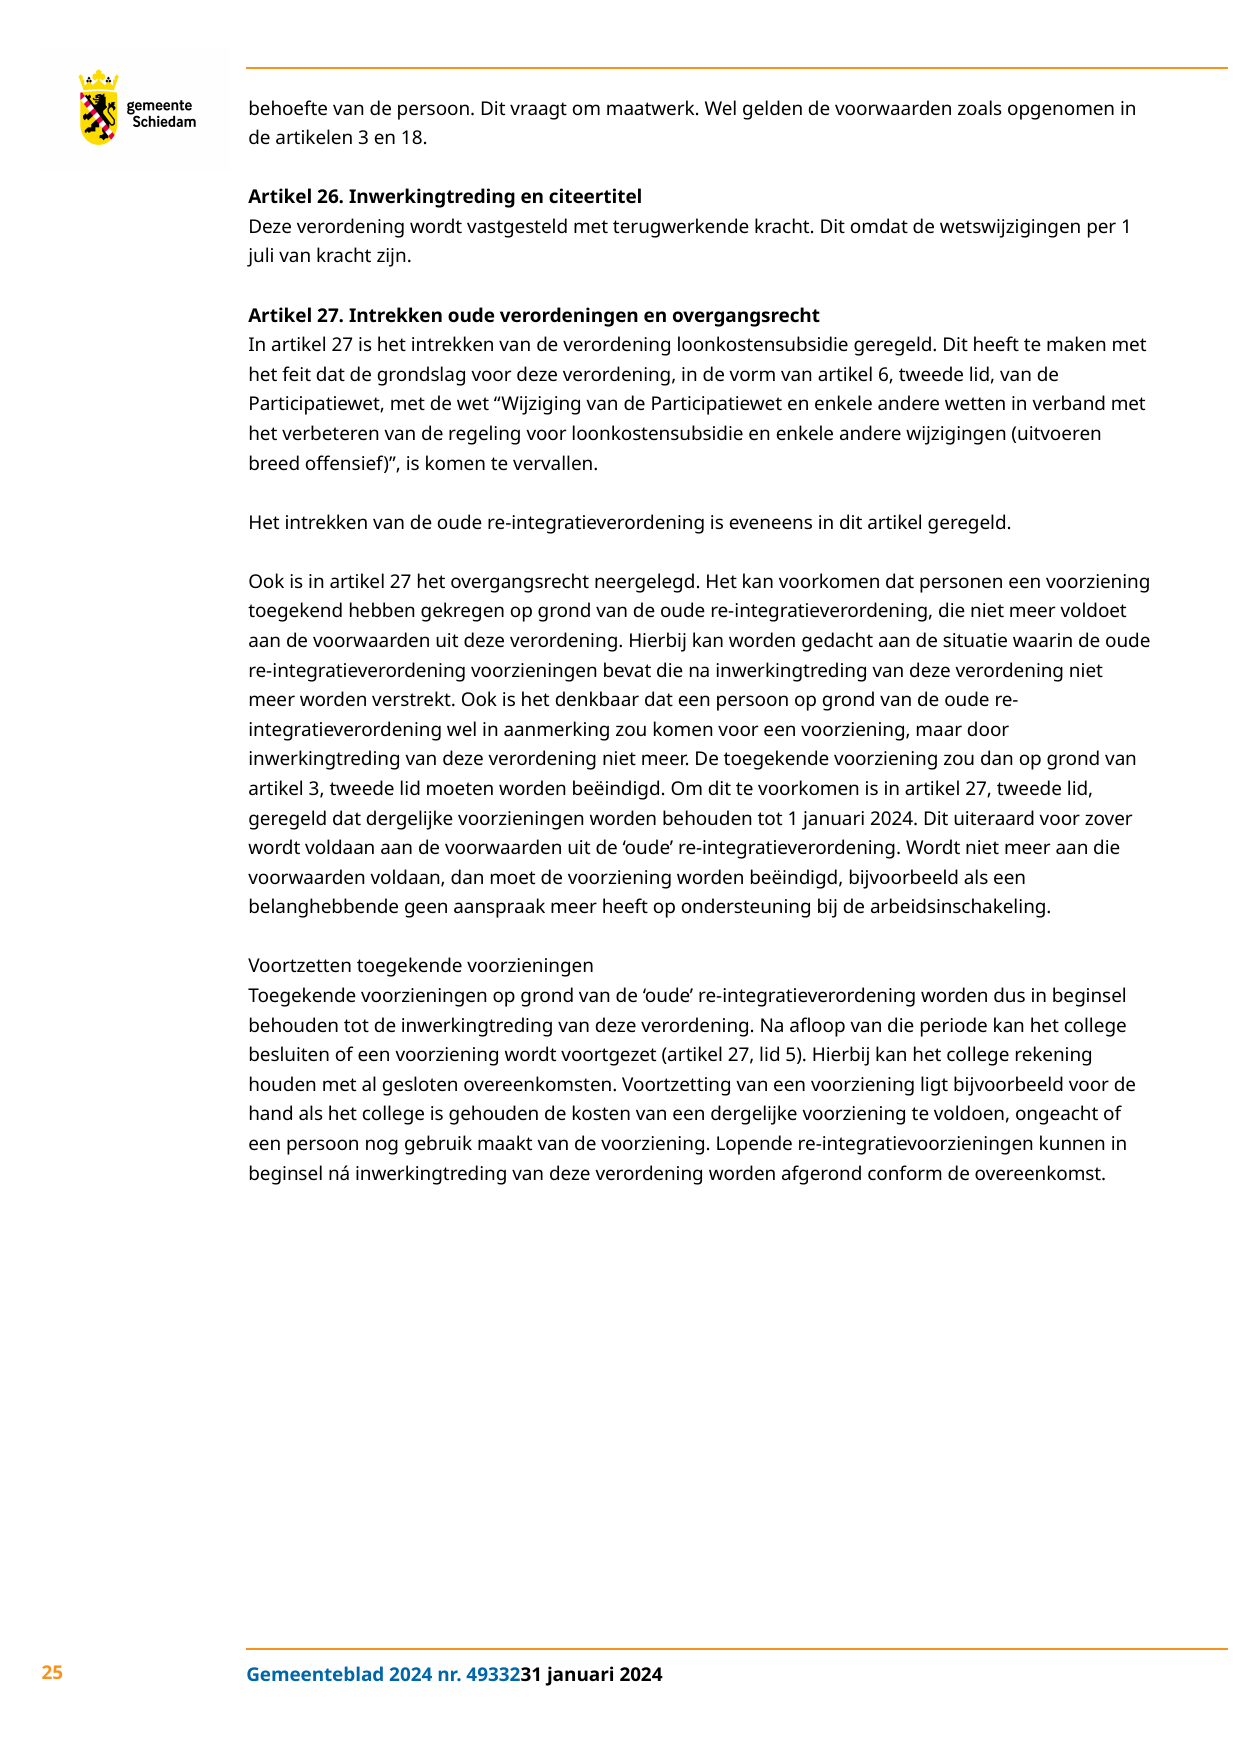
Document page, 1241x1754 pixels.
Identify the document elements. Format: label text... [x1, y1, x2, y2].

text Deze verordening wordt vastgesteld met terugwerkende kracht. Dit omdat de wetswijzigingen per 1 juli van kracht zijn. [248, 213, 1152, 268]
text In artikel 27 is het intrekken van de verordening loonkostensubsidie geregeld. Dit heeft te maken met het feit dat de grondslag voor deze verordening, in de vorm van artikel 6, tweede lid, van de Participatiewet, met de wet “Wijziging van de Participatiewet en enkele andere wetten in verband met het verbeteren van de regeling voor loonkostensubsidie en enkele andere wijzigingen (uitvoeren breed offensief)”, is komen te vervallen. [248, 331, 1152, 476]
text Artikel 27. Intrekken oude verordeningen en overgangsrecht [248, 302, 1152, 328]
text Toegekende voorzieningen op grond van de ‘oude’ re-integratieverordening worden dus in beginsel behouden tot de inwerkingtreding van deze verordening. Na afloop van die periode kan het college besluiten of een voorziening wordt voortgezet (artikel 27, lid 5). Hierbij kan het college rekening houden met al gesloten overeenkomsten. Voortzetting van een voorziening ligt bijvoorbeeld voor de hand als het college is gehouden de kosten van een dergelijke voorziening te voldoen, ongeacht of een persoon nog gebruik maakt van de voorziening. Lopende re-integratievoorzieningen kunnen in beginsel ná inwerkingtreding van deze verordening worden afgerond conform de overeenkomst. [248, 982, 1152, 1186]
text Artikel 26. Inwerkingtreding en citeertitel [248, 183, 1152, 209]
text Ook is in artikel 27 het overgangsrecht neergelegd. Het kan voorkomen dat personen een voorziening toegekend hebben gekregen op grond van de oude re-integratieverordening, die niet meer voldoet aan de voorwaarden uit deze verordening. Hierbij kan worden gedacht aan de situatie waarin de oude re-integratieverordening voorzieningen bevat die na inwerkingtreding van deze verordening niet meer worden verstrekt. Ook is het denkbaar dat een persoon op grond van de oude re-integratieverordening wel in aanmerking zou komen voor een voorziening, maar door inwerkingtreding van deze verordening niet meer. De toegekende voorziening zou dan op grond van artikel 3, tweede lid moeten worden beëindigd. Om dit te voorkomen is in artikel 27, tweede lid, geregeld dat dergelijke voorzieningen worden behouden tot 1 januari 2024. Dit uiteraard voor zover wordt voldaan aan de voorwaarden uit de ‘oude’ re-integratieverordening. Wordt niet meer aan die voorwaarden voldaan, dan moet de voorziening worden beëindigd, bijvoorbeeld als een belanghebbende geen aanspraak meer heeft op ondersteuning bij de arbeidsinschakeling. [248, 568, 1152, 919]
text behoefte van de persoon. Dit vraagt om maatwerk. Wel gelden de voorwaarden zoals opgenomen in de artikelen 3 en 18. [248, 95, 1152, 150]
picture [41, 47, 231, 172]
text Het intrekken van de oude re-integratieverordening is eveneens in dit artikel geregeld. [248, 509, 1152, 535]
text Voortzetten toegekende voorzieningen [248, 953, 1152, 978]
